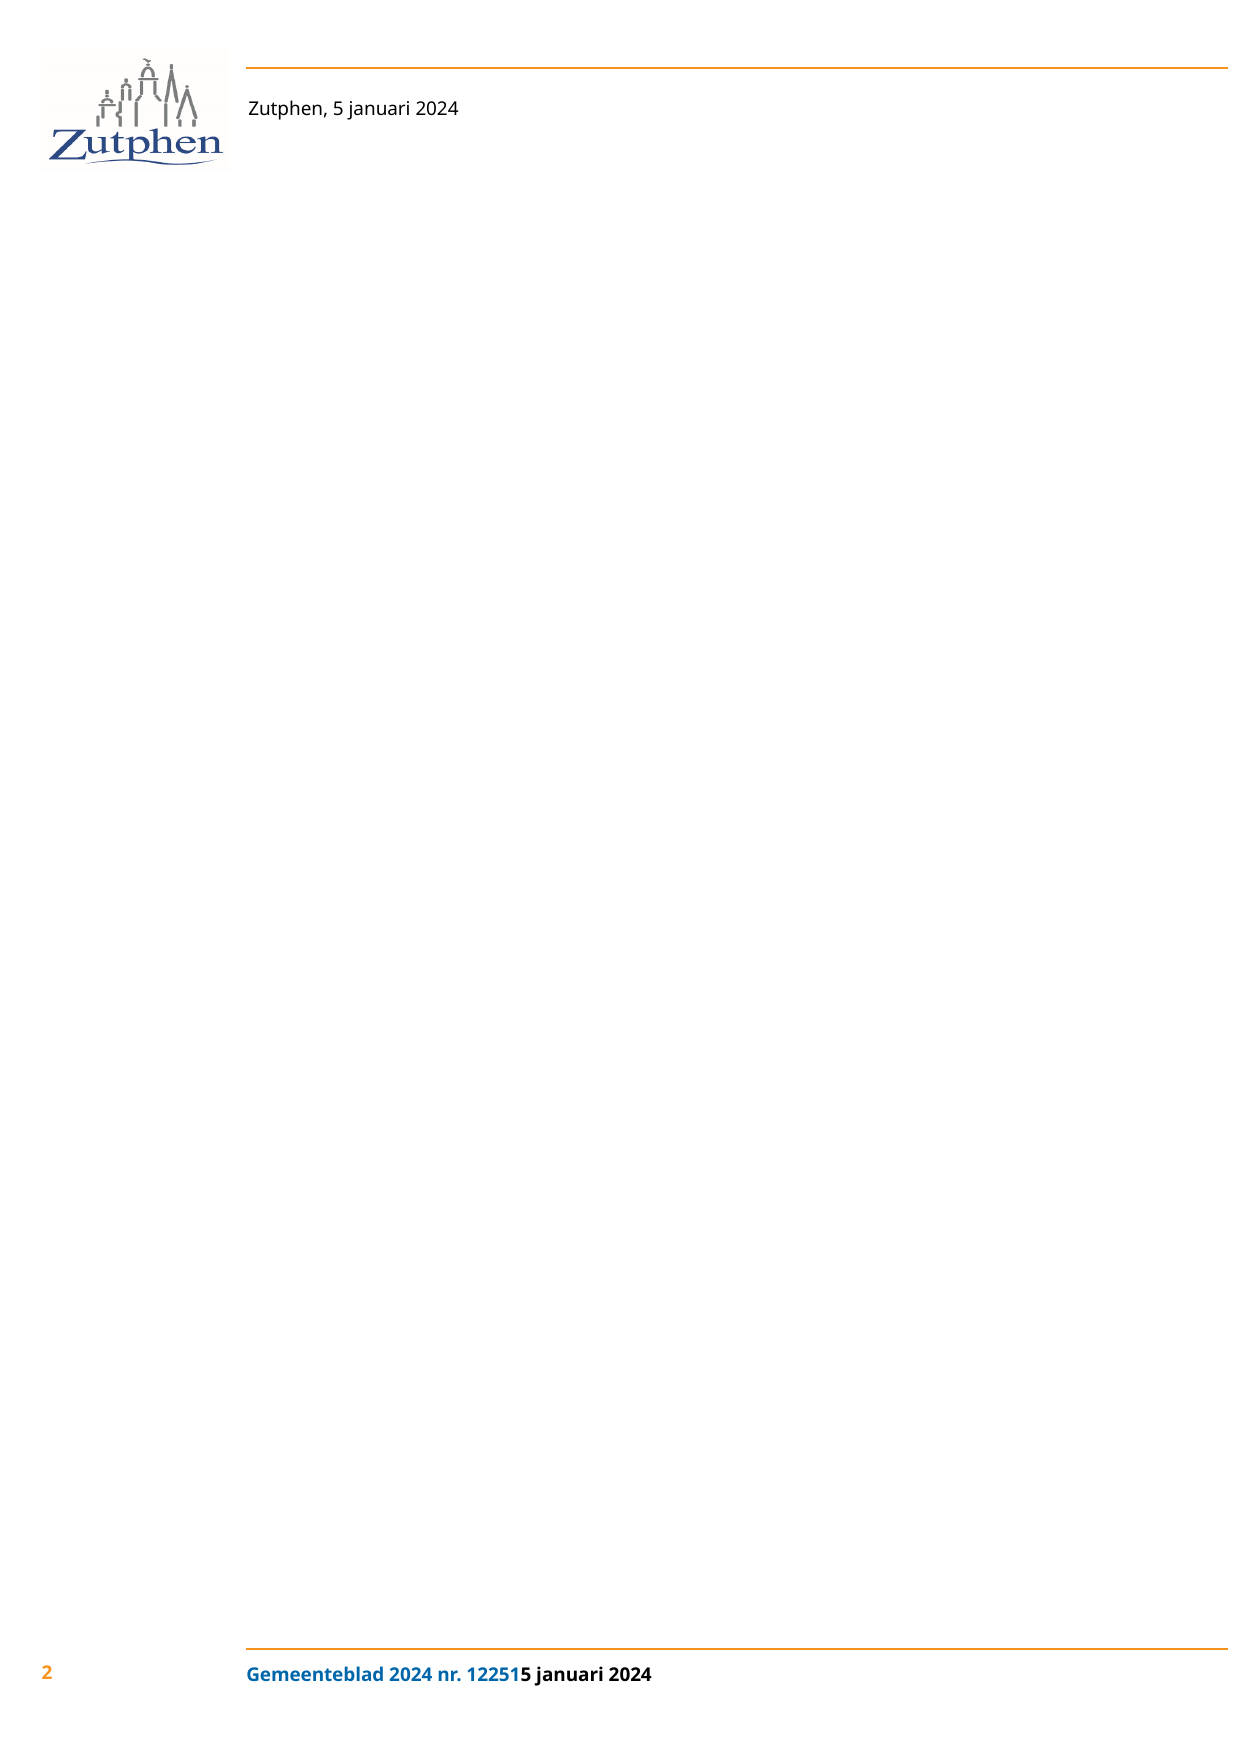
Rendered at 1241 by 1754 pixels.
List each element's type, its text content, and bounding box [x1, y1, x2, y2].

picture [41, 47, 231, 172]
text Zutphen, 5 januari 2024 [248, 95, 1152, 121]
